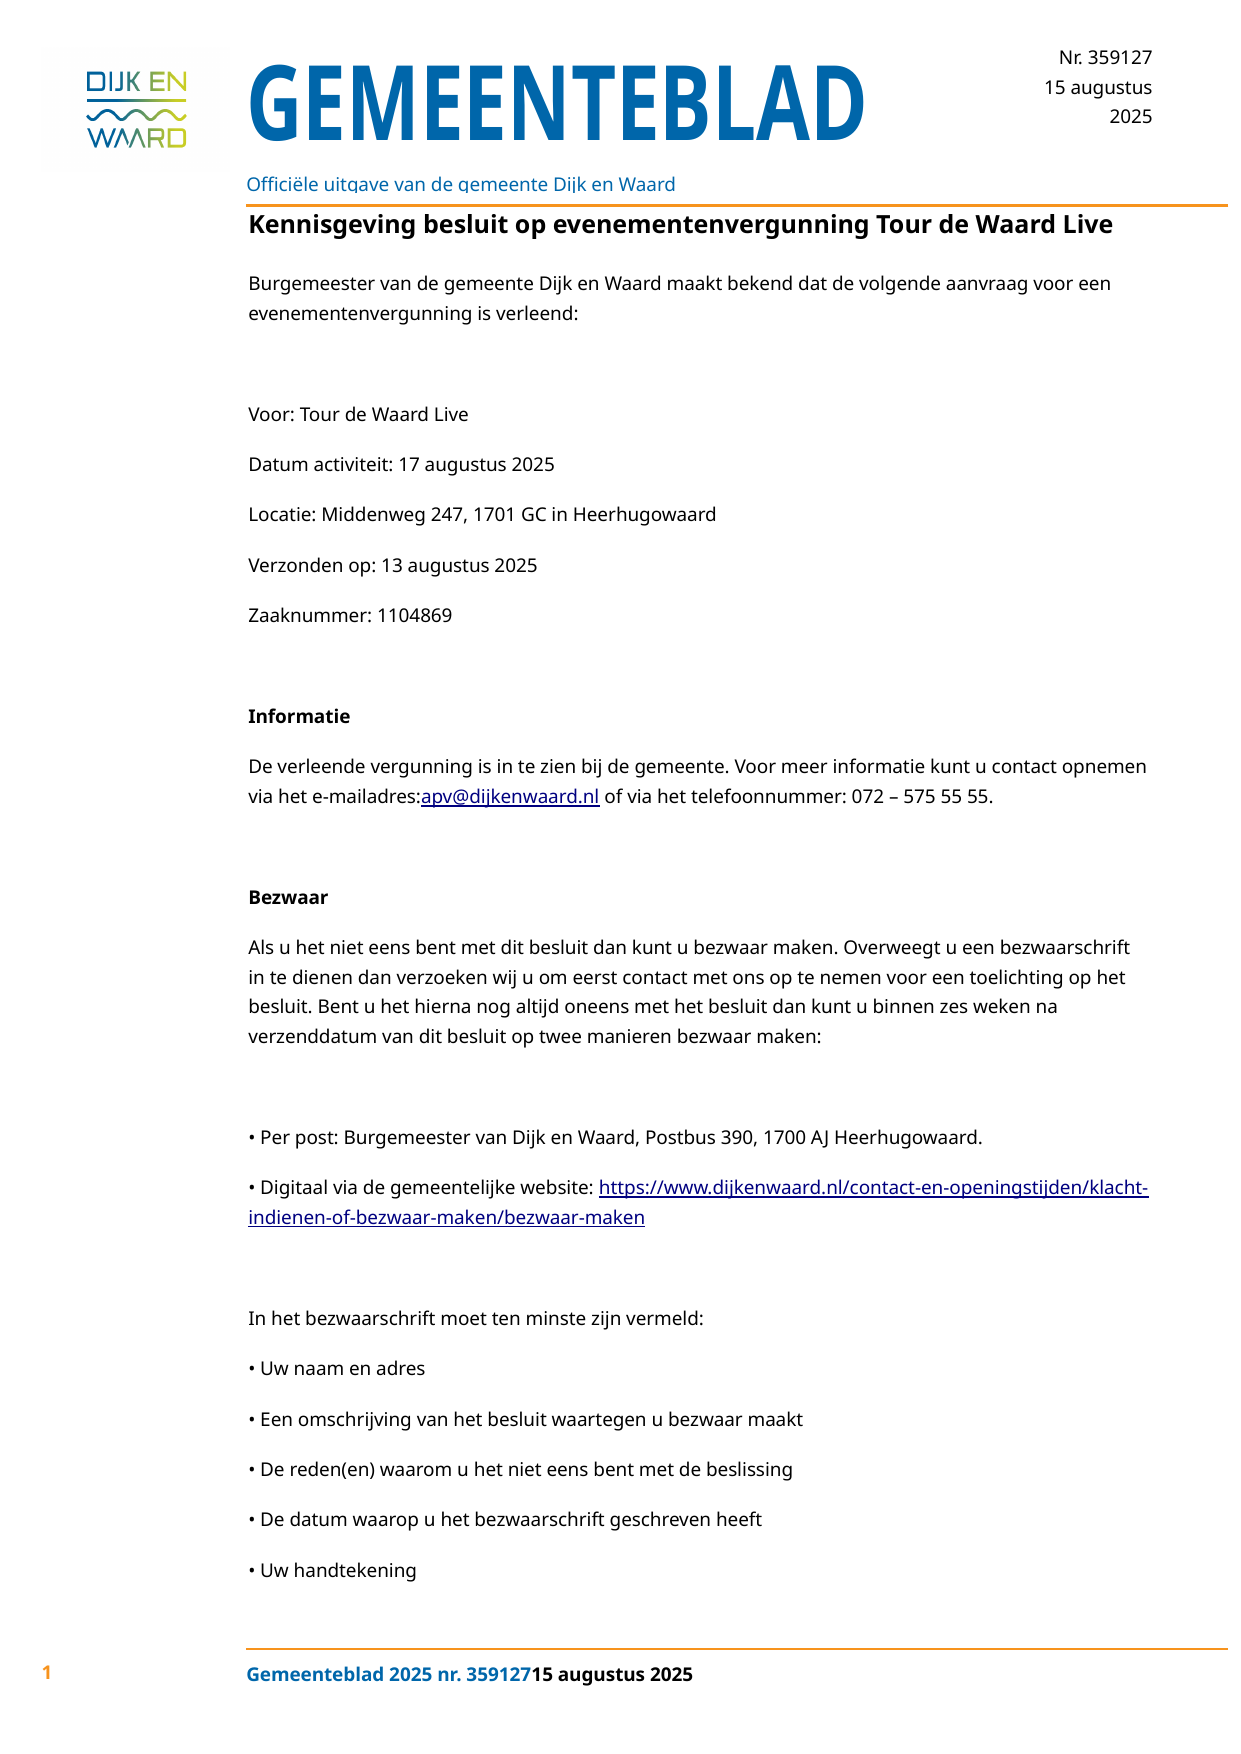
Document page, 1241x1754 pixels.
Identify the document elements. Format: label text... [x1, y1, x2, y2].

text Bezwaar [248, 884, 1152, 910]
text Zaaknummer: 1104869 [248, 602, 1152, 628]
text Datum activiteit: 17 augustus 2025 [248, 451, 1152, 477]
text Voor: Tour de Waard Live [248, 401, 1152, 426]
text • De datum waarop u het bezwaarschrift geschreven heeft [248, 1507, 1152, 1532]
text De verleende vergunning is in te zien bij de gemeente. Voor meer informatie kunt u contact opnemen via het e-mailadres:apv@dijkenwaard.nl of via het telefoonnummer: 072 – 575 55 55. [248, 754, 1152, 809]
text • Uw handtekening [248, 1557, 1152, 1583]
text Burgemeester van de gemeente Dijk en Waard maakt bekend dat de volgende aanvraag voor een evenementenvergunning is verleend: [248, 270, 1152, 326]
text • Per post: Burgemeester van Dijk en Waard, Postbus 390, 1700 AJ Heerhugowaard. [248, 1124, 1152, 1150]
text Informatie [248, 703, 1152, 729]
text • Digitaal via de gemeentelijke website: https://www.dijkenwaard.nl/contact-en-openingstijden/klacht-indienen-of-bezwaar-maken/bezwaar-maken [248, 1174, 1152, 1230]
text • Uw naam en adres [248, 1355, 1152, 1381]
text Kennisgeving besluit op evenementenvergunning Tour de Waard Live [248, 207, 1152, 241]
text Locatie: Middenweg 247, 1701 GC in Heerhugowaard [248, 502, 1152, 527]
text Als u het niet eens bent met dit besluit dan kunt u bezwaar maken. Overweegt u een bezwaarschrift in te dienen dan verzoeken wij u om eerst contact met ons op te nemen voor een toelichting op het besluit. Bent u het hierna nog altijd oneens met het besluit dan kunt u binnen zes weken na verzenddatum van dit besluit op twee manieren bezwaar maken: [248, 934, 1152, 1049]
text Verzonden op: 13 augustus 2025 [248, 552, 1152, 578]
text • Een omschrijving van het besluit waartegen u bezwaar maakt [248, 1406, 1152, 1431]
text In het bezwaarschrift moet ten minste zijn vermeld: [248, 1305, 1152, 1331]
text • De reden(en) waarom u het niet eens bent met de beslissing [248, 1456, 1152, 1482]
picture [41, 47, 231, 172]
